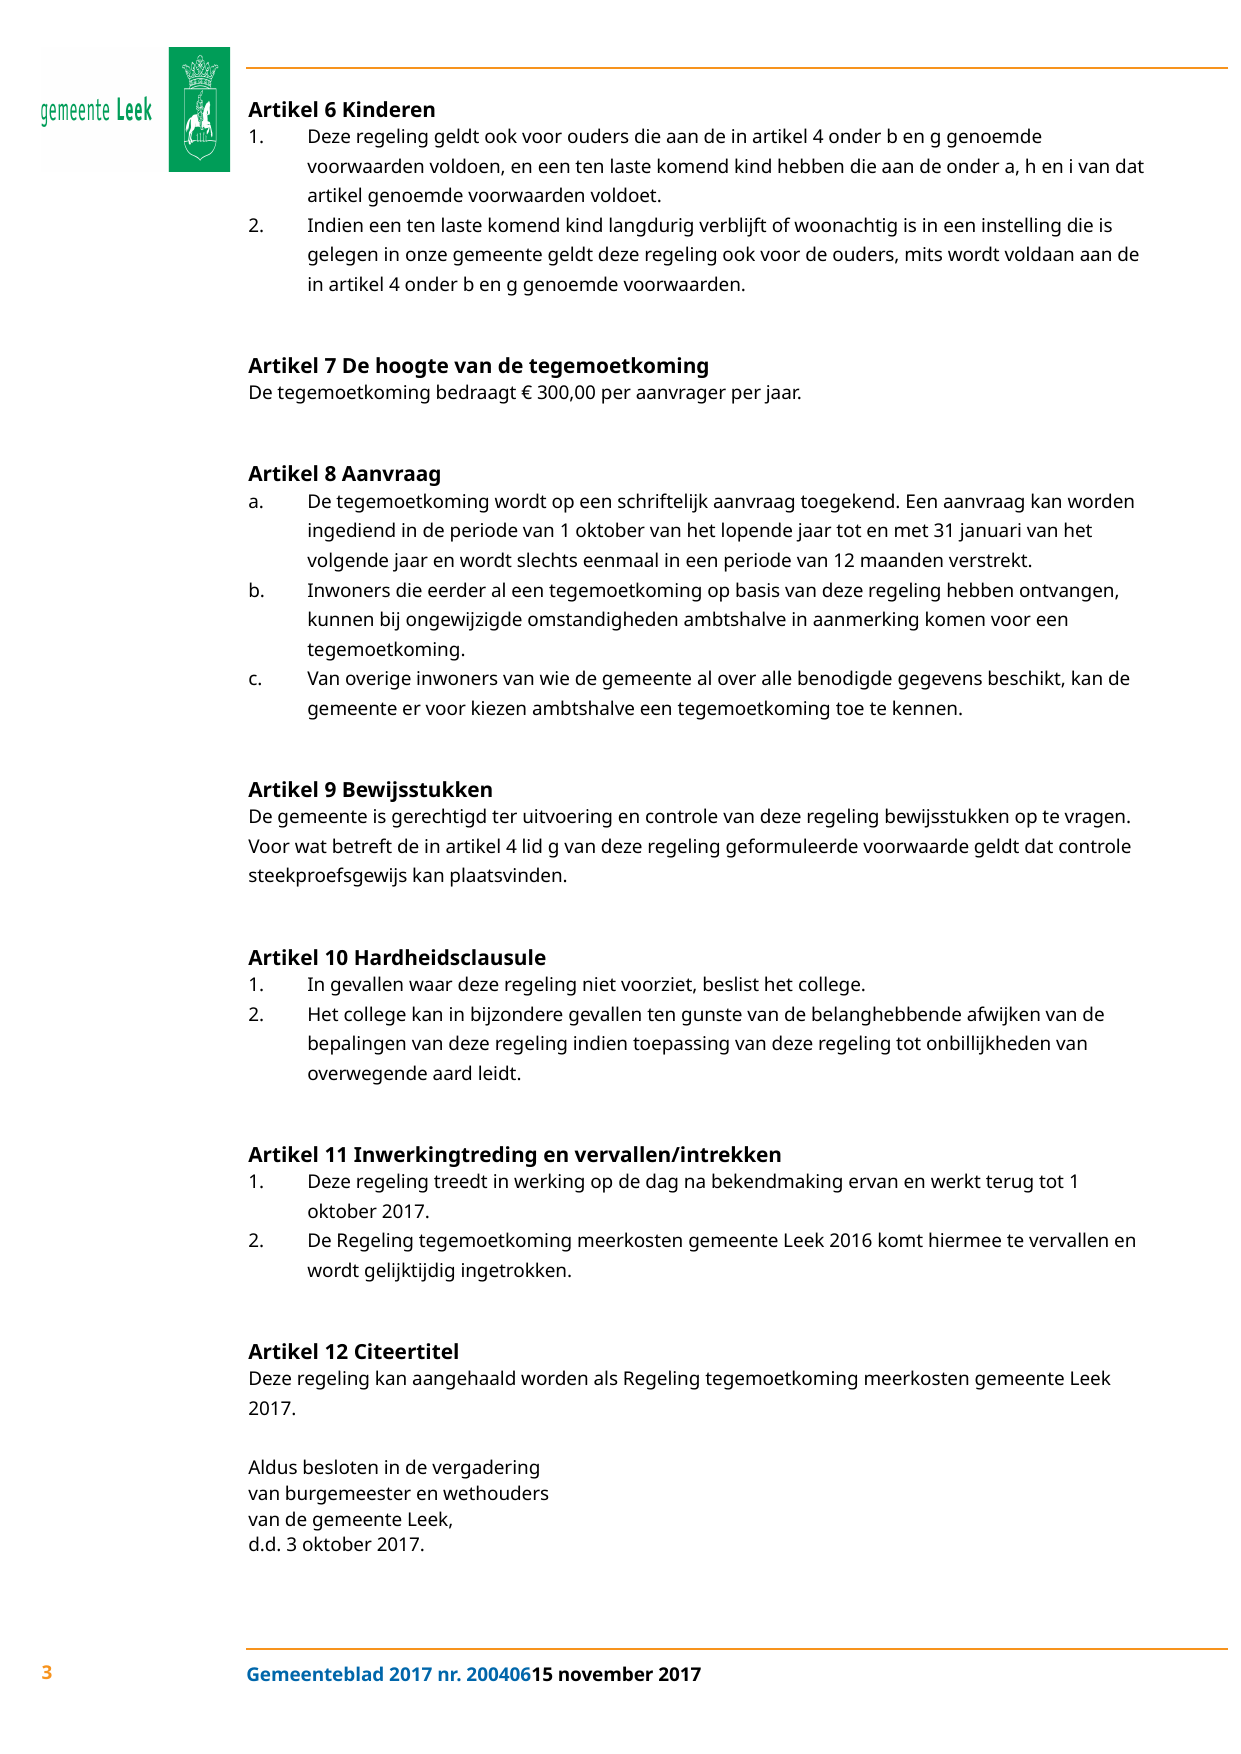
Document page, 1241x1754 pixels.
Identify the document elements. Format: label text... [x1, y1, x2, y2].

text van de gemeente Leek, [248, 1506, 1152, 1531]
list Inwoners die eerder al een tegemoetkoming op basis van deze regeling hebben ontvangen, kunnen bij ongewijzigde omstandigheden ambtshalve in aanmerking komen voor een tegemoetkoming. [248, 577, 1152, 662]
list De tegemoetkoming wordt op een schriftelijk aanvraag toegekend. Een aanvraag kan worden ingediend in de periode van 1 oktober van het lopende jaar tot en met 31 januari van het volgende jaar en wordt slechts eenmaal in een periode van 12 maanden verstrekt. [248, 488, 1152, 573]
text Artikel 6 Kinderen [248, 95, 1152, 123]
list Deze regeling geldt ook voor ouders die aan de in artikel 4 onder b en g genoemde voorwaarden voldoen, en een ten laste komend kind hebben die aan de onder a, h en i van dat artikel genoemde voorwaarden voldoet. [248, 123, 1152, 208]
text Artikel 11 Inwerkingtreding en vervallen/intrekken [248, 1140, 1152, 1168]
text Aldus besloten in de vergadering [248, 1454, 1152, 1480]
list De Regeling tegemoetkoming meerkosten gemeente Leek 2016 komt hiermee te vervallen en wordt gelijktijdig ingetrokken. [248, 1227, 1152, 1283]
text Artikel 9 Bewijsstukken [248, 775, 1152, 803]
picture [41, 47, 231, 172]
list Van overige inwoners van wie de gemeente al over alle benodigde gegevens beschikt, kan de gemeente er voor kiezen ambtshalve een tegemoetkoming toe te kennen. [248, 666, 1152, 721]
list Indien een ten laste komend kind langdurig verblijft of woonachtig is in een instelling die is gelegen in onze gemeente geldt deze regeling ook voor de ouders, mits wordt voldaan aan de in artikel 4 onder b en g genoemde voorwaarden. [248, 212, 1152, 297]
list In gevallen waar deze regeling niet voorziet, beslist het college. [248, 971, 1152, 997]
text De tegemoetkoming bedraagt € 300,00 per aanvrager per jaar. [248, 379, 1152, 405]
text De gemeente is gerechtigd ter uitvoering en controle van deze regeling bewijsstukken op te vragen. Voor wat betreft de in artikel 4 lid g van deze regeling geformuleerde voorwaarde geldt dat controle steekproefsgewijs kan plaatsvinden. [248, 803, 1152, 888]
text Artikel 12 Citeertitel [248, 1337, 1152, 1366]
list Het college kan in bijzondere gevallen ten gunste van de belanghebbende afwijken van de bepalingen van deze regeling indien toepassing van deze regeling tot onbillijkheden van overwegende aard leidt. [248, 1001, 1152, 1086]
text d.d. 3 oktober 2017. [248, 1531, 1152, 1557]
text Artikel 8 Aanvraag [248, 459, 1152, 488]
text Deze regeling kan aangehaald worden als Regeling tegemoetkoming meerkosten gemeente Leek 2017. [248, 1366, 1152, 1421]
text Artikel 7 De hoogte van de tegemoetkoming [248, 351, 1152, 379]
text van burgemeester en wethouders [248, 1480, 1152, 1506]
list Deze regeling treedt in werking op de dag na bekendmaking ervan en werkt terug tot 1 oktober 2017. [248, 1168, 1152, 1224]
text Artikel 10 Hardheidsclausule [248, 943, 1152, 971]
